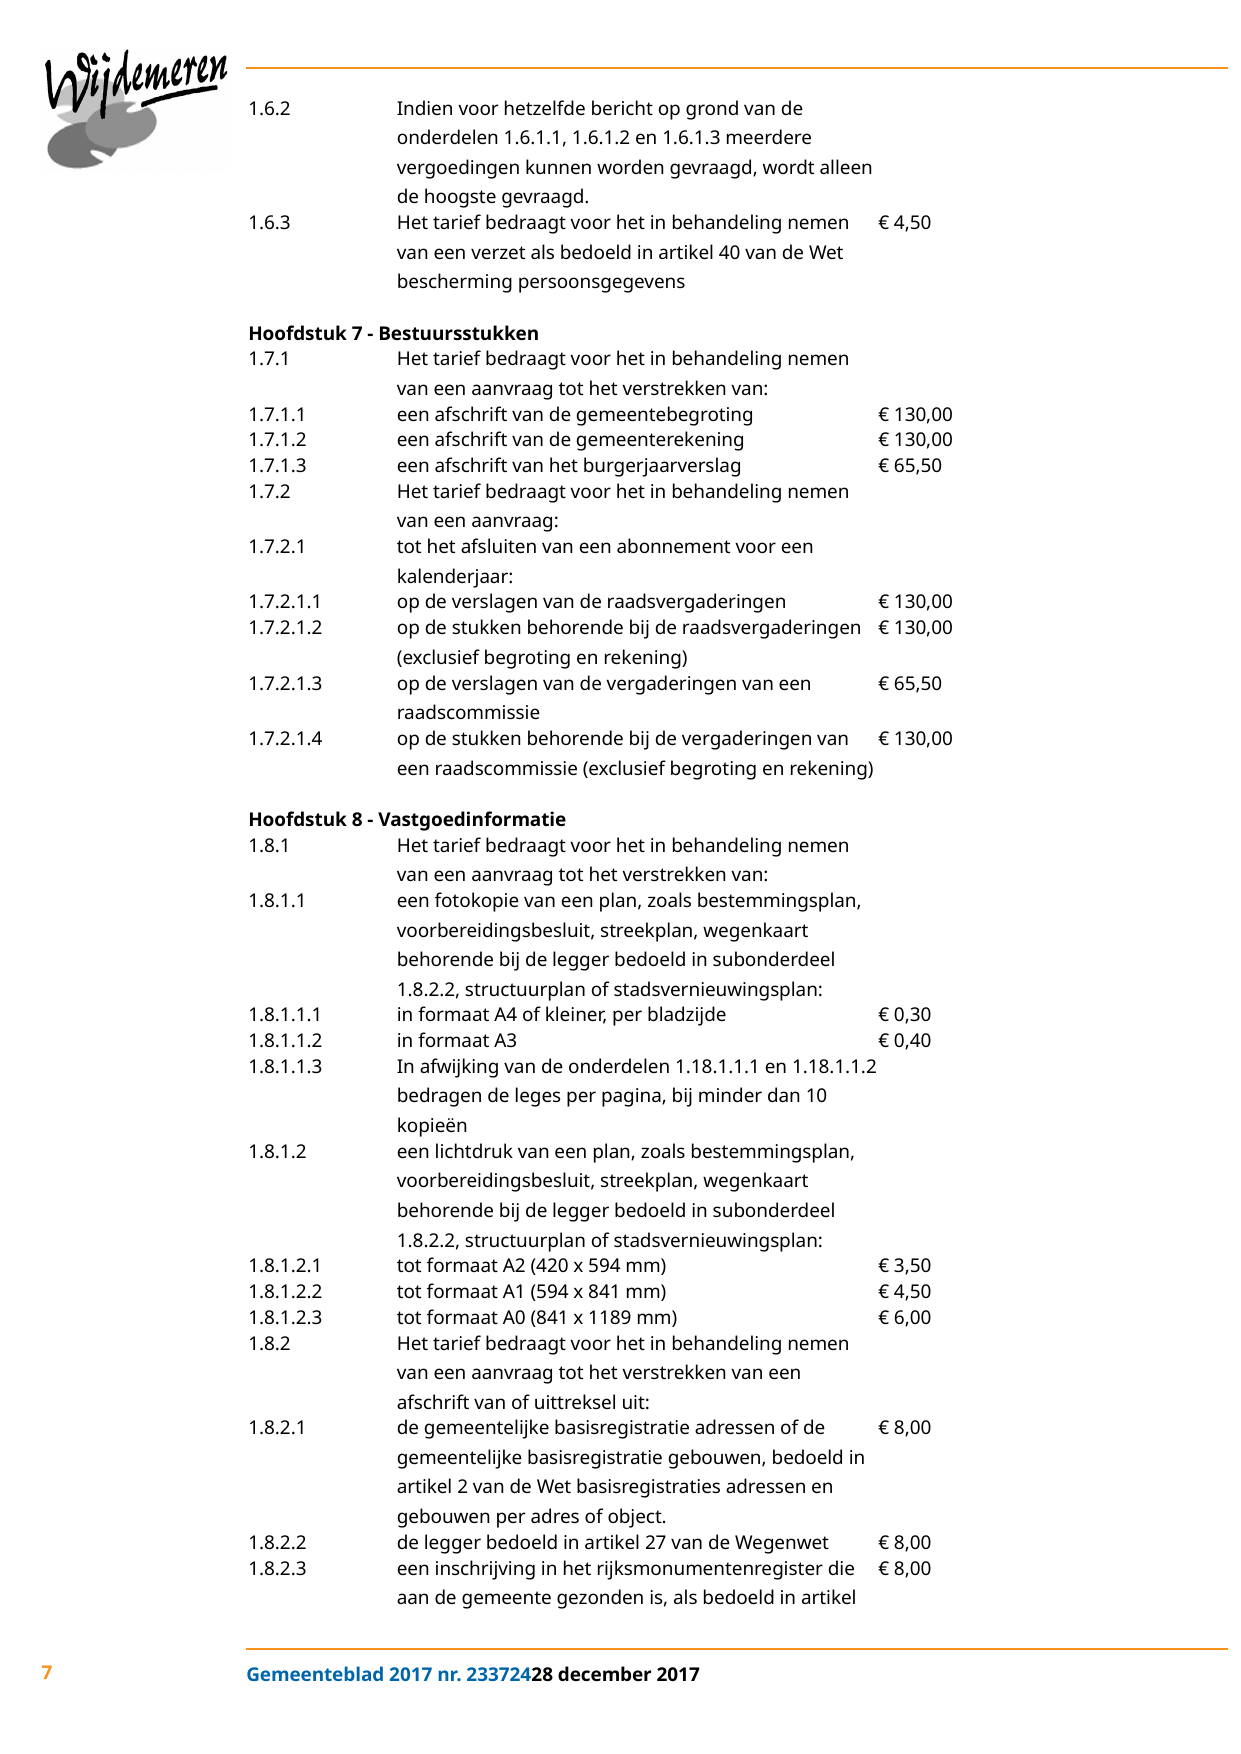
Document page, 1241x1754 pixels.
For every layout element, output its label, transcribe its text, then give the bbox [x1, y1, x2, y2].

table_cell € 4,50 [878, 209, 1015, 294]
table_cell € 8,00 [878, 1555, 1015, 1610]
table_cell [878, 887, 1015, 1002]
table_cell Het tarief bedraagt voor het in behandeling nemen van een aanvraag tot het verstrekken van: [397, 346, 878, 401]
table_cell [878, 478, 1015, 533]
table_cell 1.6.2 [248, 95, 397, 209]
table_cell Het tarief bedraagt voor het in behandeling nemen van een aanvraag tot het verstrekken van een afschrift van of uittreksel uit: [397, 1330, 878, 1414]
table_cell 1.8.1.2.2 [248, 1278, 397, 1304]
table_cell 1.8.2.3 [248, 1555, 397, 1610]
table_cell [1015, 478, 1152, 533]
table_cell [1015, 209, 1152, 294]
table_cell Hoofdstuk 8 - Vastgoedinformatie [248, 806, 878, 832]
table_cell [1015, 725, 1152, 780]
table_cell 1.8.1.2 [248, 1138, 397, 1252]
table_cell [1015, 95, 1152, 209]
table_cell € 65,50 [878, 670, 1015, 725]
table_cell 1.7.2.1 [248, 534, 397, 589]
table_cell [397, 780, 878, 806]
table_cell [248, 780, 397, 806]
picture [41, 47, 231, 172]
table_cell [1015, 1555, 1152, 1610]
table_cell Het tarief bedraagt voor het in behandeling nemen van een verzet als bedoeld in artikel 40 van de Wet bescherming persoonsgegevens [397, 209, 878, 294]
table_cell [878, 832, 1015, 887]
table_cell € 65,50 [878, 453, 1015, 478]
table_cell € 130,00 [878, 589, 1015, 614]
table_cell [1015, 1529, 1152, 1555]
table_cell [1015, 589, 1152, 614]
table_cell Het tarief bedraagt voor het in behandeling nemen van een aanvraag: [397, 478, 878, 533]
table_cell [1015, 1138, 1152, 1252]
table_cell [1015, 1415, 1152, 1529]
table_cell 1.8.1.1.2 [248, 1028, 397, 1053]
table_cell [1015, 1053, 1152, 1138]
table_cell 1.6.3 [248, 209, 397, 294]
table_cell [878, 1330, 1015, 1414]
table_cell [1015, 401, 1152, 427]
table_cell € 0,40 [878, 1028, 1015, 1053]
table_cell op de stukken behorende bij de raadsvergaderingen (exclusief begroting en rekening) [397, 615, 878, 670]
table_cell 1.8.1.2.1 [248, 1253, 397, 1278]
table_cell [248, 294, 397, 320]
table_cell [1015, 887, 1152, 1002]
table_cell op de verslagen van de vergaderingen van een raadscommissie [397, 670, 878, 725]
table_cell € 130,00 [878, 427, 1015, 452]
table_cell [1015, 1002, 1152, 1027]
table_cell 1.8.2.2 [248, 1529, 397, 1555]
table_cell In afwijking van de onderdelen 1.18.1.1.1 en 1.18.1.1.2 bedragen de leges per pagina, bij minder dan 10 kopieën [397, 1053, 878, 1138]
table_cell € 130,00 [878, 401, 1015, 427]
table_cell 1.7.2 [248, 478, 397, 533]
table_cell een afschrift van het burgerjaarverslag [397, 453, 878, 478]
table_cell 1.7.1.1 [248, 401, 397, 427]
table_cell de gemeentelijke basisregistratie adressen of de gemeentelijke basisregistratie gebouwen, bedoeld in artikel 2 van de Wet basisregistraties adressen en gebouwen per adres of object. [397, 1415, 878, 1529]
table_cell [878, 95, 1015, 209]
table_cell € 8,00 [878, 1529, 1015, 1555]
table_cell 1.8.1 [248, 832, 397, 887]
table_cell € 130,00 [878, 725, 1015, 780]
table_cell [1015, 615, 1152, 670]
table_cell [1015, 806, 1152, 832]
table_cell 1.7.2.1.1 [248, 589, 397, 614]
table_cell de legger bedoeld in artikel 27 van de Wegenwet [397, 1529, 878, 1555]
table_cell [397, 294, 878, 320]
table_cell [878, 1138, 1015, 1252]
table_cell [1015, 1028, 1152, 1053]
table_cell tot formaat A1 (594 x 841 mm) [397, 1278, 878, 1304]
table_cell 1.8.1.2.3 [248, 1304, 397, 1330]
table_cell [878, 294, 1015, 320]
table_cell € 3,50 [878, 1253, 1015, 1278]
table_cell € 0,30 [878, 1002, 1015, 1027]
table_cell [1015, 832, 1152, 887]
table_cell in formaat A4 of kleiner, per bladzijde [397, 1002, 878, 1027]
table_cell 1.7.2.1.3 [248, 670, 397, 725]
table_cell [1015, 346, 1152, 401]
table_cell € 8,00 [878, 1415, 1015, 1529]
table_cell [878, 346, 1015, 401]
table_cell tot formaat A0 (841 x 1189 mm) [397, 1304, 878, 1330]
table_cell 1.8.2 [248, 1330, 397, 1414]
table_cell 1.7.1 [248, 346, 397, 401]
table_cell [1015, 427, 1152, 452]
table_cell 1.7.1.3 [248, 453, 397, 478]
table_cell een inschrijving in het rijksmonumentenregister die aan de gemeente gezonden is, als bedoeld in artikel [397, 1555, 878, 1610]
table_cell [1015, 1304, 1152, 1330]
table_cell 1.8.2.1 [248, 1415, 397, 1529]
table_cell 1.7.1.2 [248, 427, 397, 452]
table_cell 1.7.2.1.4 [248, 725, 397, 780]
table_cell 1.8.1.1.3 [248, 1053, 397, 1138]
table_cell [1015, 320, 1152, 346]
table_cell Indien voor hetzelfde bericht op grond van de onderdelen 1.6.1.1, 1.6.1.2 en 1.6.1.3 meerdere vergoedingen kunnen worden gevraagd, wordt alleen de hoogste gevraagd. [397, 95, 878, 209]
table_cell in formaat A3 [397, 1028, 878, 1053]
table_cell [1015, 534, 1152, 589]
table_cell € 130,00 [878, 615, 1015, 670]
table_cell [878, 806, 1015, 832]
table_cell [1015, 1253, 1152, 1278]
table_cell [1015, 780, 1152, 806]
table_cell [1015, 294, 1152, 320]
table_cell [1015, 1330, 1152, 1414]
table_cell tot formaat A2 (420 x 594 mm) [397, 1253, 878, 1278]
table_cell [878, 1053, 1015, 1138]
table_cell 1.8.1.1.1 [248, 1002, 397, 1027]
table_cell [878, 534, 1015, 589]
table_cell [878, 320, 1015, 346]
table_cell een afschrift van de gemeentebegroting [397, 401, 878, 427]
table_cell op de stukken behorende bij de vergaderingen van een raadscommissie (exclusief begroting en rekening) [397, 725, 878, 780]
table_cell [1015, 1278, 1152, 1304]
table_cell € 4,50 [878, 1278, 1015, 1304]
table_cell een fotokopie van een plan, zoals bestemmingsplan, voorbereidingsbesluit, streekplan, wegenkaart behorende bij de legger bedoeld in subonderdeel 1.8.2.2, structuurplan of stadsvernieuwingsplan: [397, 887, 878, 1002]
table_cell [1015, 453, 1152, 478]
table_cell tot het afsluiten van een abonnement voor een kalenderjaar: [397, 534, 878, 589]
table_cell een afschrift van de gemeenterekening [397, 427, 878, 452]
table_cell Hoofdstuk 7 - Bestuursstukken [248, 320, 878, 346]
table_cell een lichtdruk van een plan, zoals bestemmingsplan, voorbereidingsbesluit, streekplan, wegenkaart behorende bij de legger bedoeld in subonderdeel 1.8.2.2, structuurplan of stadsvernieuwingsplan: [397, 1138, 878, 1252]
table_cell op de verslagen van de raadsvergaderingen [397, 589, 878, 614]
table_cell [878, 780, 1015, 806]
table_cell € 6,00 [878, 1304, 1015, 1330]
table_cell Het tarief bedraagt voor het in behandeling nemen van een aanvraag tot het verstrekken van: [397, 832, 878, 887]
table_cell 1.8.1.1 [248, 887, 397, 1002]
table_cell [1015, 670, 1152, 725]
table_cell 1.7.2.1.2 [248, 615, 397, 670]
